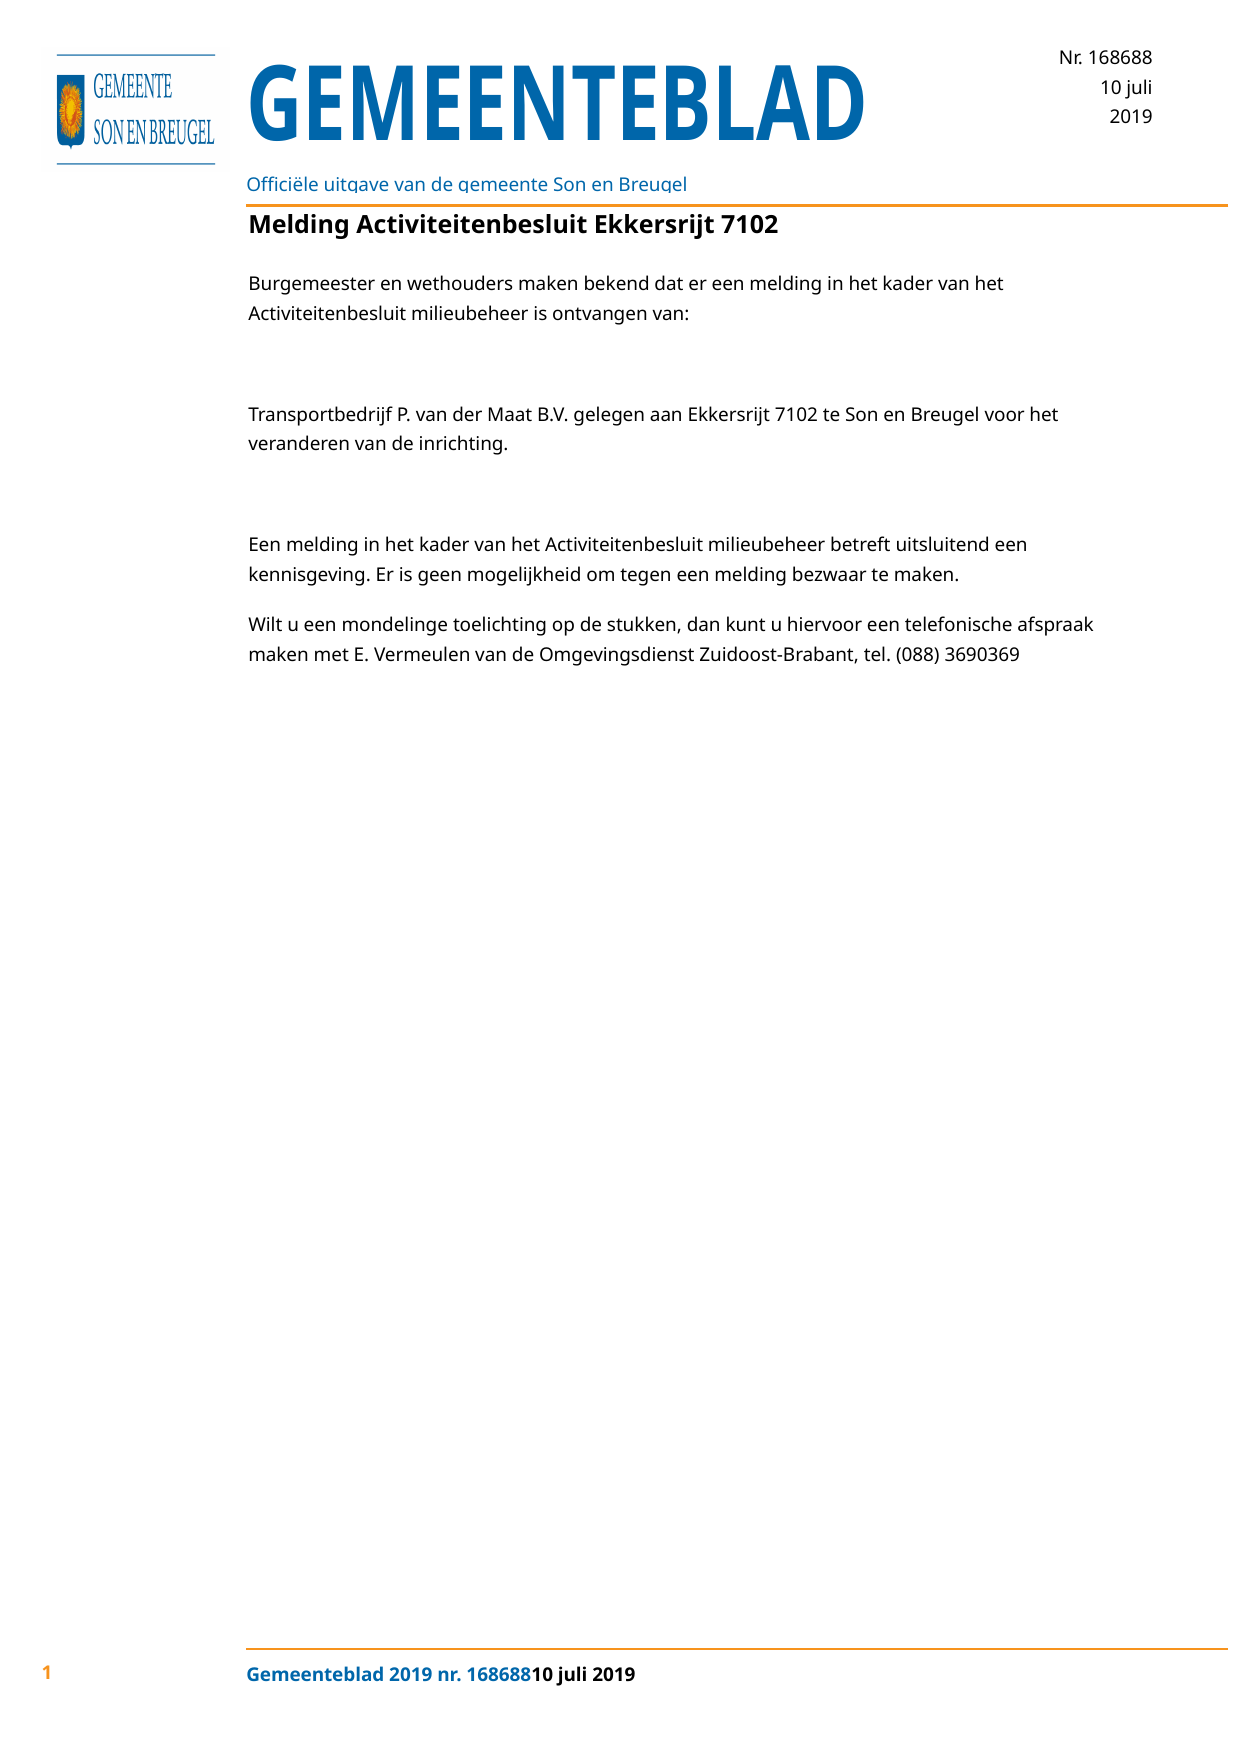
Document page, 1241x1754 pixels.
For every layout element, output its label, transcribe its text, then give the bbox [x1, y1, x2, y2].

picture [41, 47, 231, 172]
text Melding Activiteitenbesluit Ekkersrijt 7102 [248, 207, 1152, 241]
text Transportbedrijf P. van der Maat B.V. gelegen aan Ekkersrijt 7102 te Son en Breugel voor het veranderen van de inrichting. [248, 401, 1152, 456]
text Burgemeester en wethouders maken bekend dat er een melding in het kader van het Activiteitenbesluit milieubeheer is ontvangen van: [248, 270, 1152, 326]
text Wilt u een mondelinge toelichting op de stukken, dan kunt u hiervoor een telefonische afspraak maken met E. Vermeulen van de Omgevingsdienst Zuidoost-Brabant, tel. (088) 3690369 [248, 611, 1152, 666]
text Een melding in het kader van het Activiteitenbesluit milieubeheer betreft uitsluitend een kennisgeving. Er is geen mogelijkheid om tegen een melding bezwaar te maken. [248, 531, 1152, 586]
